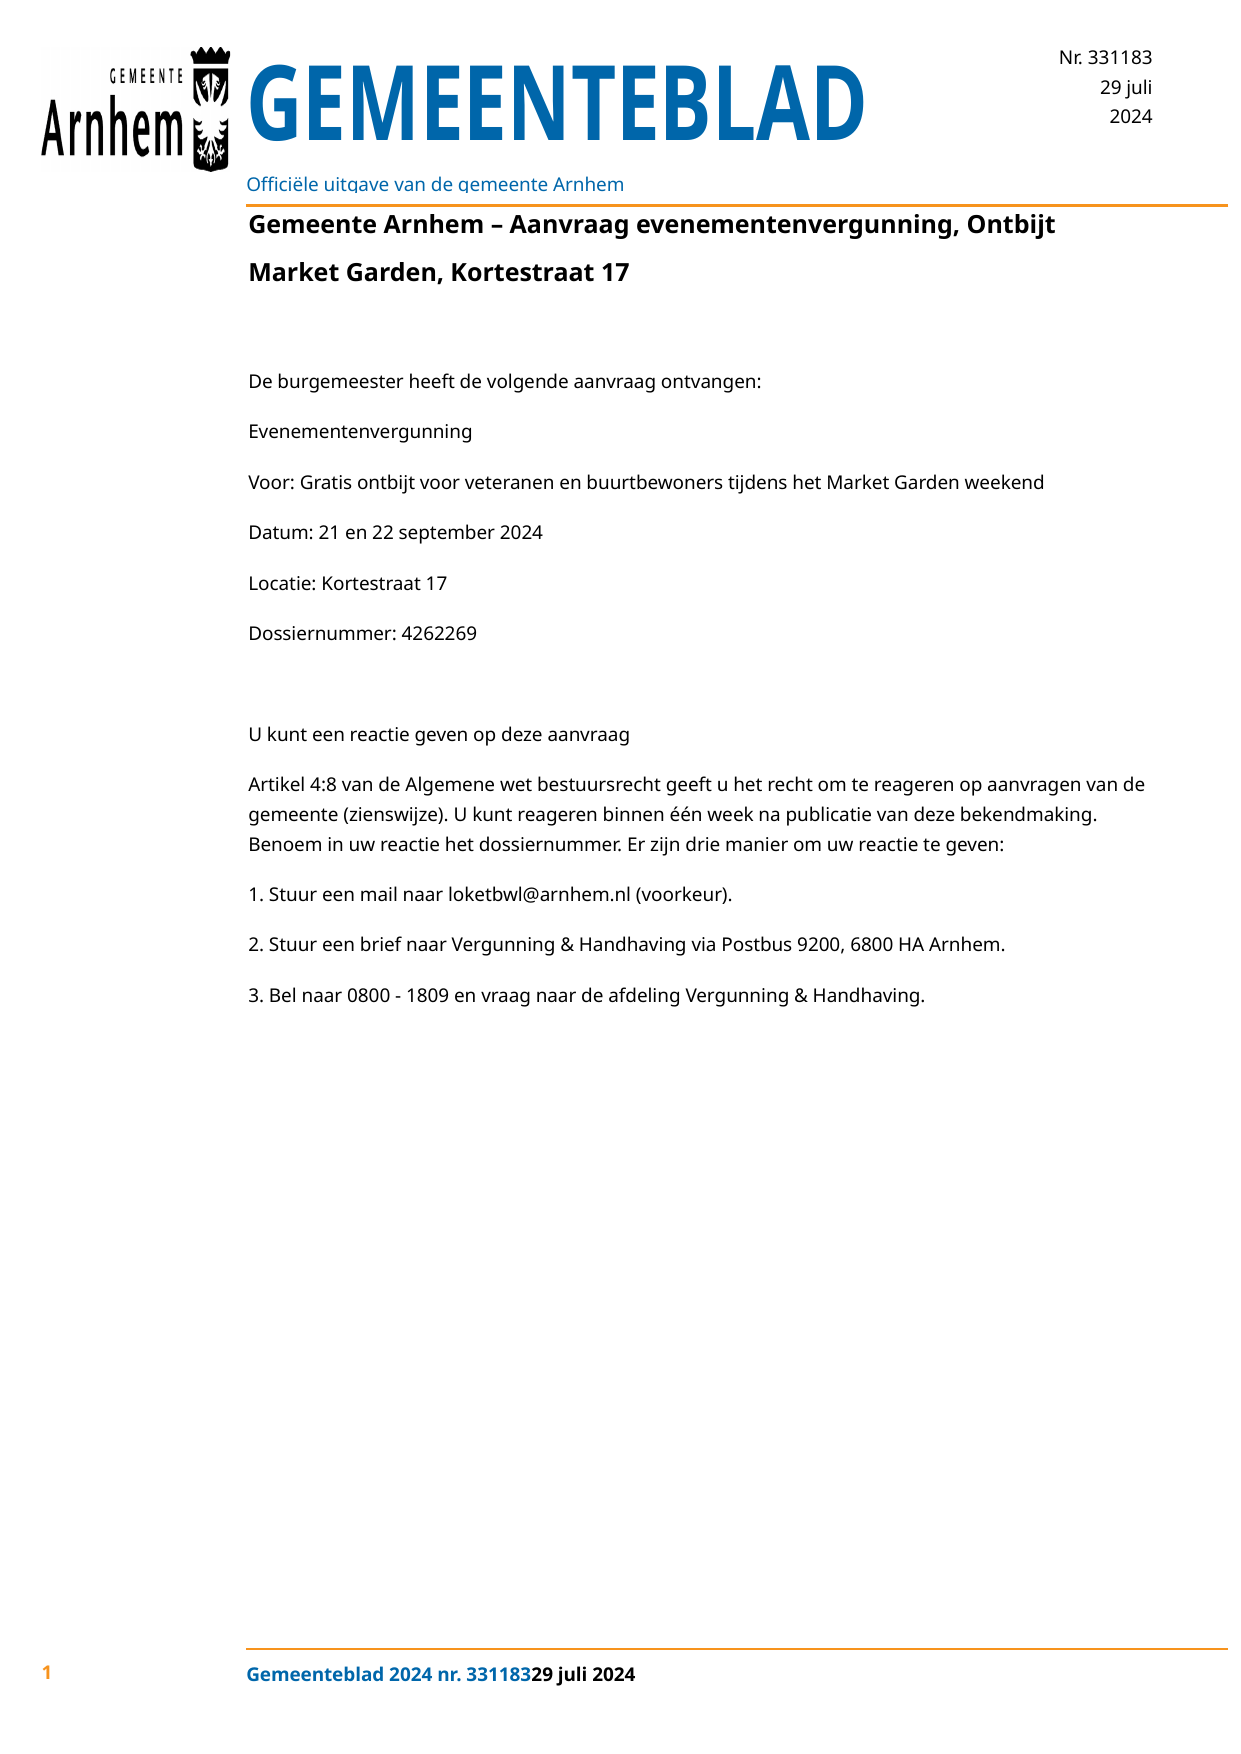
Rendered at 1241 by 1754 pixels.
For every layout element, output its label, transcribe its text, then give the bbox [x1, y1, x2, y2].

text Dossiernummer: 4262269 [248, 620, 1152, 646]
text Gemeente Arnhem – Aanvraag evenementenvergunning, Ontbijt Market Garden, Kortestraat 17 [248, 207, 1152, 288]
text 2. Stuur een brief naar Vergunning & Handhaving via Postbus 9200, 6800 HA Arnhem. [248, 932, 1152, 957]
text U kunt een reactie geven op deze aanvraag [248, 721, 1152, 747]
text 3. Bel naar 0800 - 1809 en vraag naar de afdeling Vergunning & Handhaving. [248, 982, 1152, 1008]
text De burgemeester heeft de volgende aanvraag ontvangen: [248, 368, 1152, 394]
text Evenementenvergunning [248, 419, 1152, 444]
text Datum: 21 en 22 september 2024 [248, 519, 1152, 545]
text Voor: Gratis ontbijt voor veteranen en buurtbewoners tijdens het Market Garden weekend [248, 469, 1152, 495]
text 1. Stuur een mail naar loketbwl@arnhem.nl (voorkeur). [248, 881, 1152, 907]
text Artikel 4:8 van de Algemene wet bestuursrecht geeft u het recht om te reageren op aanvragen van de gemeente (zienswijze). U kunt reageren binnen één week na publicatie van deze bekendmaking. Benoem in uw reactie het dossiernummer. Er zijn drie manier om uw reactie te geven: [248, 772, 1152, 857]
picture [41, 47, 231, 172]
text Locatie: Kortestraat 17 [248, 570, 1152, 596]
